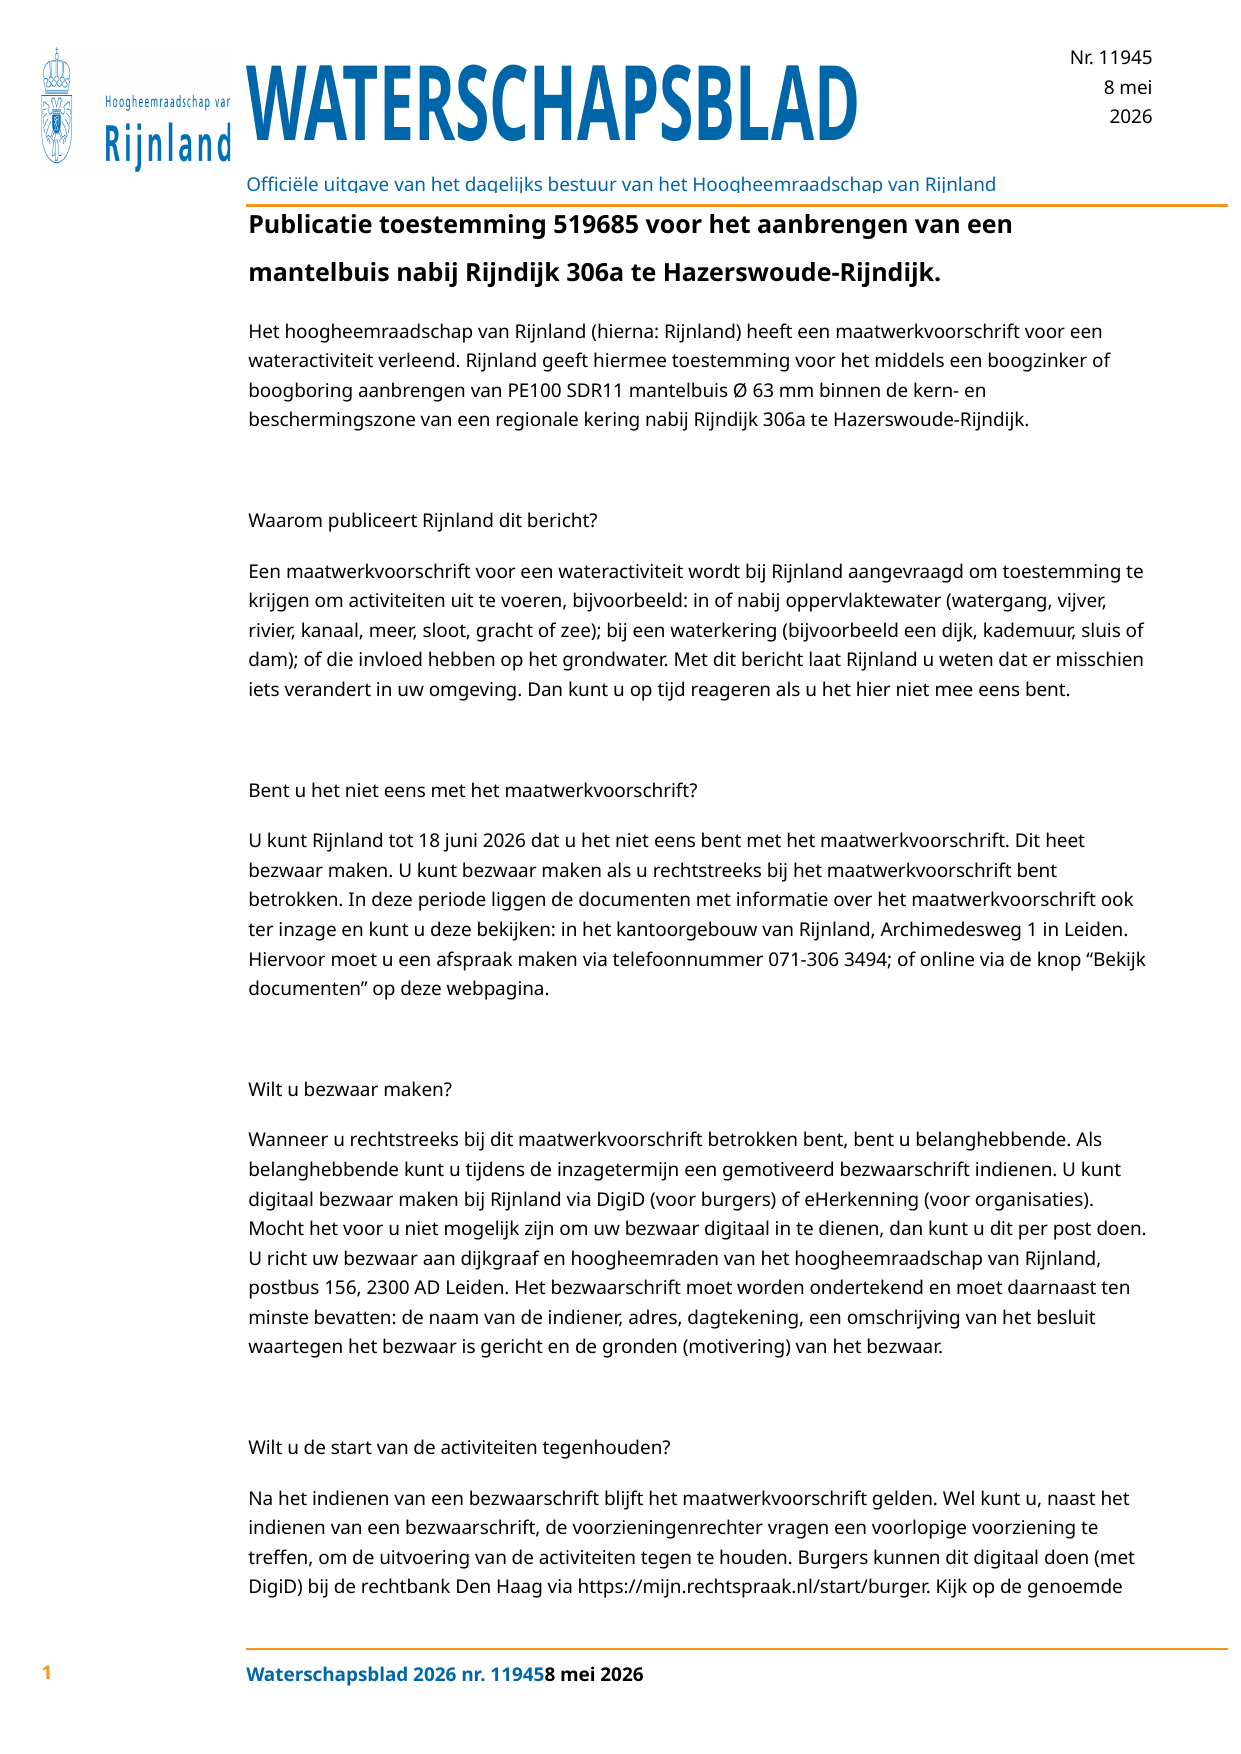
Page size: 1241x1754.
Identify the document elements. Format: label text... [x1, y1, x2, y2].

text Na het indienen van een bezwaarschrift blijft het maatwerkvoorschrift gelden. Wel kunt u, naast het indienen van een bezwaarschrift, de voorzieningenrechter vragen een voorlopige voorziening te treffen, om de uitvoering van de activiteiten tegen te houden. Burgers kunnen dit digitaal doen (met DigiD) bij de rechtbank Den Haag via https://mijn.rechtspraak.nl/start/burger. Kijk op de genoemde [248, 1485, 1152, 1599]
text Wilt u bezwaar maken? [248, 1076, 1152, 1102]
text Bent u het niet eens met het maatwerkvoorschrift? [248, 777, 1152, 803]
text Een maatwerkvoorschrift voor een wateractiviteit wordt bij Rijnland aangevraagd om toestemming te krijgen om activiteiten uit te voeren, bijvoorbeeld: in of nabij oppervlaktewater (watergang, vijver, rivier, kanaal, meer, sloot, gracht of zee); bij een waterkering (bijvoorbeeld een dijk, kademuur, sluis of dam); of die invloed hebben op het grondwater. Met dit bericht laat Rijnland u weten dat er misschien iets verandert in uw omgeving. Dan kunt u op tijd reageren als u het hier niet mee eens bent. [248, 558, 1152, 702]
text Wilt u de start van de activiteiten tegenhouden? [248, 1434, 1152, 1460]
text Wanneer u rechtstreeks bij dit maatwerkvoorschrift betrokken bent, bent u belanghebbende. Als belanghebbende kunt u tijdens de inzagetermijn een gemotiveerd bezwaarschrift indienen. U kunt digitaal bezwaar maken bij Rijnland via DigiD (voor burgers) of eHerkenning (voor organisaties). Mocht het voor u niet mogelijk zijn om uw bezwaar digitaal in te dienen, dan kunt u dit per post doen. U richt uw bezwaar aan dijkgraaf en hoogheemraden van het hoogheemraadschap van Rijnland, postbus 156, 2300 AD Leiden. Het bezwaarschrift moet worden ondertekend en moet daarnaast ten minste bevatten: de naam van de indiener, adres, dagtekening, een omschrijving van het besluit waartegen het bezwaar is gericht en de gronden (motivering) van het bezwaar. [248, 1127, 1152, 1359]
text Waarom publiceert Rijnland dit bericht? [248, 507, 1152, 533]
text Publicatie toestemming 519685 voor het aanbrengen van een mantelbuis nabij Rijndijk 306a te Hazerswoude-Rijndijk. [248, 207, 1152, 288]
text Het hoogheemraadschap van Rijnland (hierna: Rijnland) heeft een maatwerkvoorschrift voor een wateractiviteit verleend. Rijnland geeft hiermee toestemming voor het middels een boogzinker of boogboring aanbrengen van PE100 SDR11 mantelbuis Ø 63 mm binnen de kern- en beschermingszone van een regionale kering nabij Rijndijk 306a te Hazerswoude-Rijndijk. [248, 318, 1152, 432]
picture [41, 47, 231, 172]
text U kunt Rijnland tot 18 juni 2026 dat u het niet eens bent met het maatwerkvoorschrift. Dit heet bezwaar maken. U kunt bezwaar maken als u rechtstreeks bij het maatwerkvoorschrift bent betrokken. In deze periode liggen de documenten met informatie over het maatwerkvoorschrift ook ter inzage en kunt u deze bekijken: in het kantoorgebouw van Rijnland, Archimedesweg 1 in Leiden. Hiervoor moet u een afspraak maken via telefoonnummer 071-306 3494; of online via de knop “Bekijk documenten” op deze webpagina. [248, 827, 1152, 1001]
